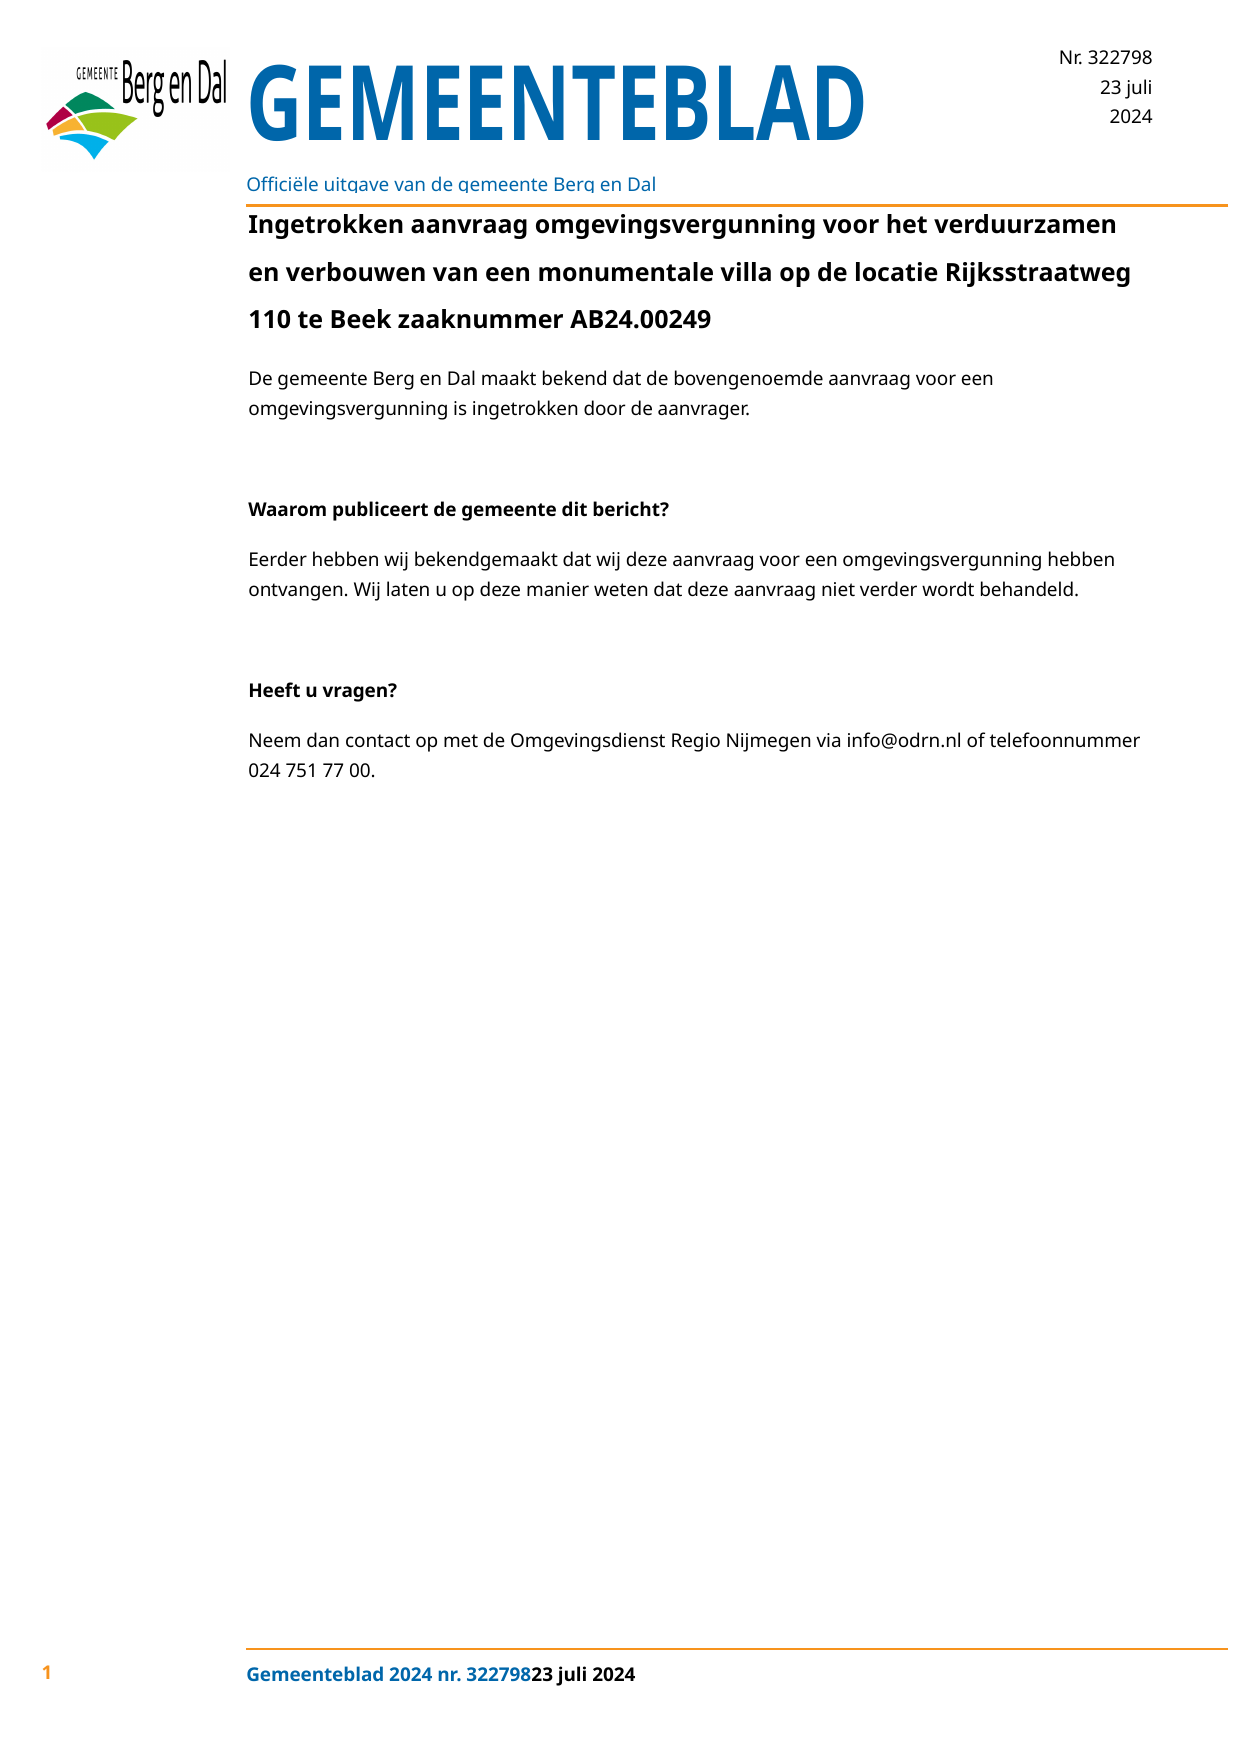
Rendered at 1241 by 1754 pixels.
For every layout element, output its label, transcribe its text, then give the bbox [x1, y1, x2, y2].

text Eerder hebben wij bekendgemaakt dat wij deze aanvraag voor een omgevingsvergunning hebben ontvangen. Wij laten u op deze manier weten dat deze aanvraag niet verder wordt behandeld. [248, 546, 1152, 602]
picture [41, 47, 231, 172]
text Neem dan contact op met de Omgevingsdienst Regio Nijmegen via info@odrn.nl of telefoonnummer 024 751 77 00. [248, 727, 1152, 782]
text Heeft u vragen? [248, 677, 1152, 702]
text Waarom publiceert de gemeente dit bericht? [248, 496, 1152, 522]
text De gemeente Berg en Dal maakt bekend dat de bovengenoemde aanvraag voor een omgevingsvergunning is ingetrokken door de aanvrager. [248, 366, 1152, 421]
text Ingetrokken aanvraag omgevingsvergunning voor het verduurzamen en verbouwen van een monumentale villa op de locatie Rijksstraatweg 110 te Beek zaaknummer AB24.00249 [248, 207, 1152, 336]
